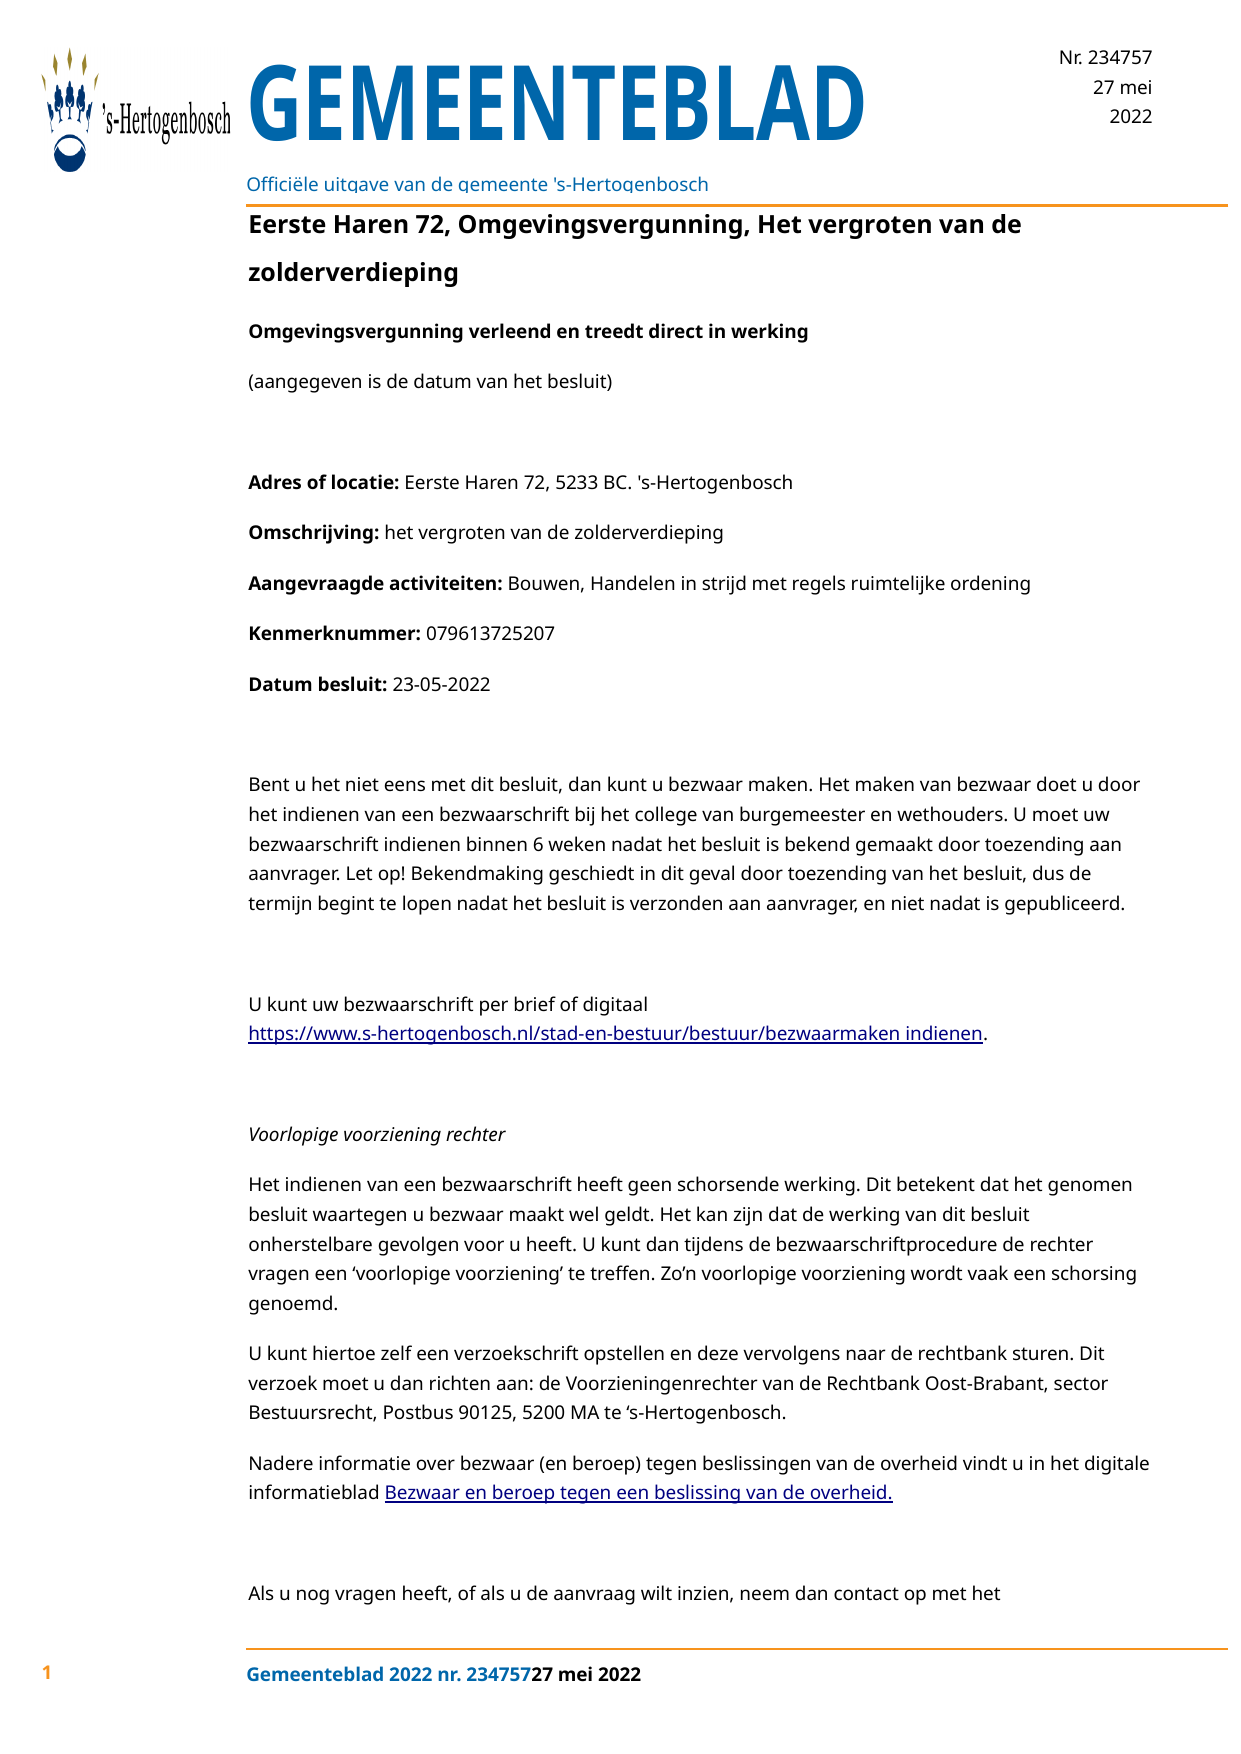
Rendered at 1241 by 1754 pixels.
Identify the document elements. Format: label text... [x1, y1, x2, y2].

text Datum besluit: 23-05-2022 [248, 671, 1152, 697]
text Aangevraagde activiteiten: Bouwen, Handelen in strijd met regels ruimtelijke ordening [248, 570, 1152, 596]
text Als u nog vragen heeft, of als u de aanvraag wilt inzien, neem dan contact op met het [248, 1580, 1152, 1606]
picture [41, 47, 231, 172]
text Omgevingsvergunning verleend en treedt direct in werking [248, 318, 1152, 344]
text Adres of locatie: Eerste Haren 72, 5233 BC. 's-Hertogenbosch [248, 469, 1152, 495]
text Het indienen van een bezwaarschrift heeft geen schorsende werking. Dit betekent dat het genomen besluit waartegen u bezwaar maakt wel geldt. Het kan zijn dat de werking van dit besluit onherstelbare gevolgen voor u heeft. U kunt dan tijdens de bezwaarschriftprocedure de rechter vragen een ‘voorlopige voorziening’ te treffen. Zo’n voorlopige voorziening wordt vaak een schorsing genoemd. [248, 1172, 1152, 1316]
text Kenmerknummer: 079613725207 [248, 620, 1152, 646]
text Nadere informatie over bezwaar (en beroep) tegen beslissingen van de overheid vindt u in het digitale informatieblad Bezwaar en beroep tegen een beslissing van de overheid. [248, 1450, 1152, 1505]
text U kunt uw bezwaarschrift per brief of digitaal https://www.s-hertogenbosch.nl/stad-en-bestuur/bestuur/bezwaarmaken indienen. [248, 991, 1152, 1046]
text (aangegeven is de datum van het besluit) [248, 368, 1152, 394]
text Eerste Haren 72, Omgevingsvergunning, Het vergroten van de zolderverdieping [248, 207, 1152, 288]
text Voorlopige voorziening rechter [248, 1121, 1152, 1147]
text U kunt hiertoe zelf een verzoekschrift opstellen en deze vervolgens naar de rechtbank sturen. Dit verzoek moet u dan richten aan: de Voorzieningenrechter van de Rechtbank Oost-Brabant, sector Bestuursrecht, Postbus 90125, 5200 MA te ‘s-Hertogenbosch. [248, 1340, 1152, 1425]
text Omschrijving: het vergroten van de zolderverdieping [248, 519, 1152, 545]
text Bent u het niet eens met dit besluit, dan kunt u bezwaar maken. Het maken van bezwaar doet u door het indienen van een bezwaarschrift bij het college van burgemeester en wethouders. U moet uw bezwaarschrift indienen binnen 6 weken nadat het besluit is bekend gemaakt door toezending aan aanvrager. Let op! Bekendmaking geschiedt in dit geval door toezending van het besluit, dus de termijn begint te lopen nadat het besluit is verzonden aan aanvrager, en niet nadat is gepubliceerd. [248, 772, 1152, 916]
